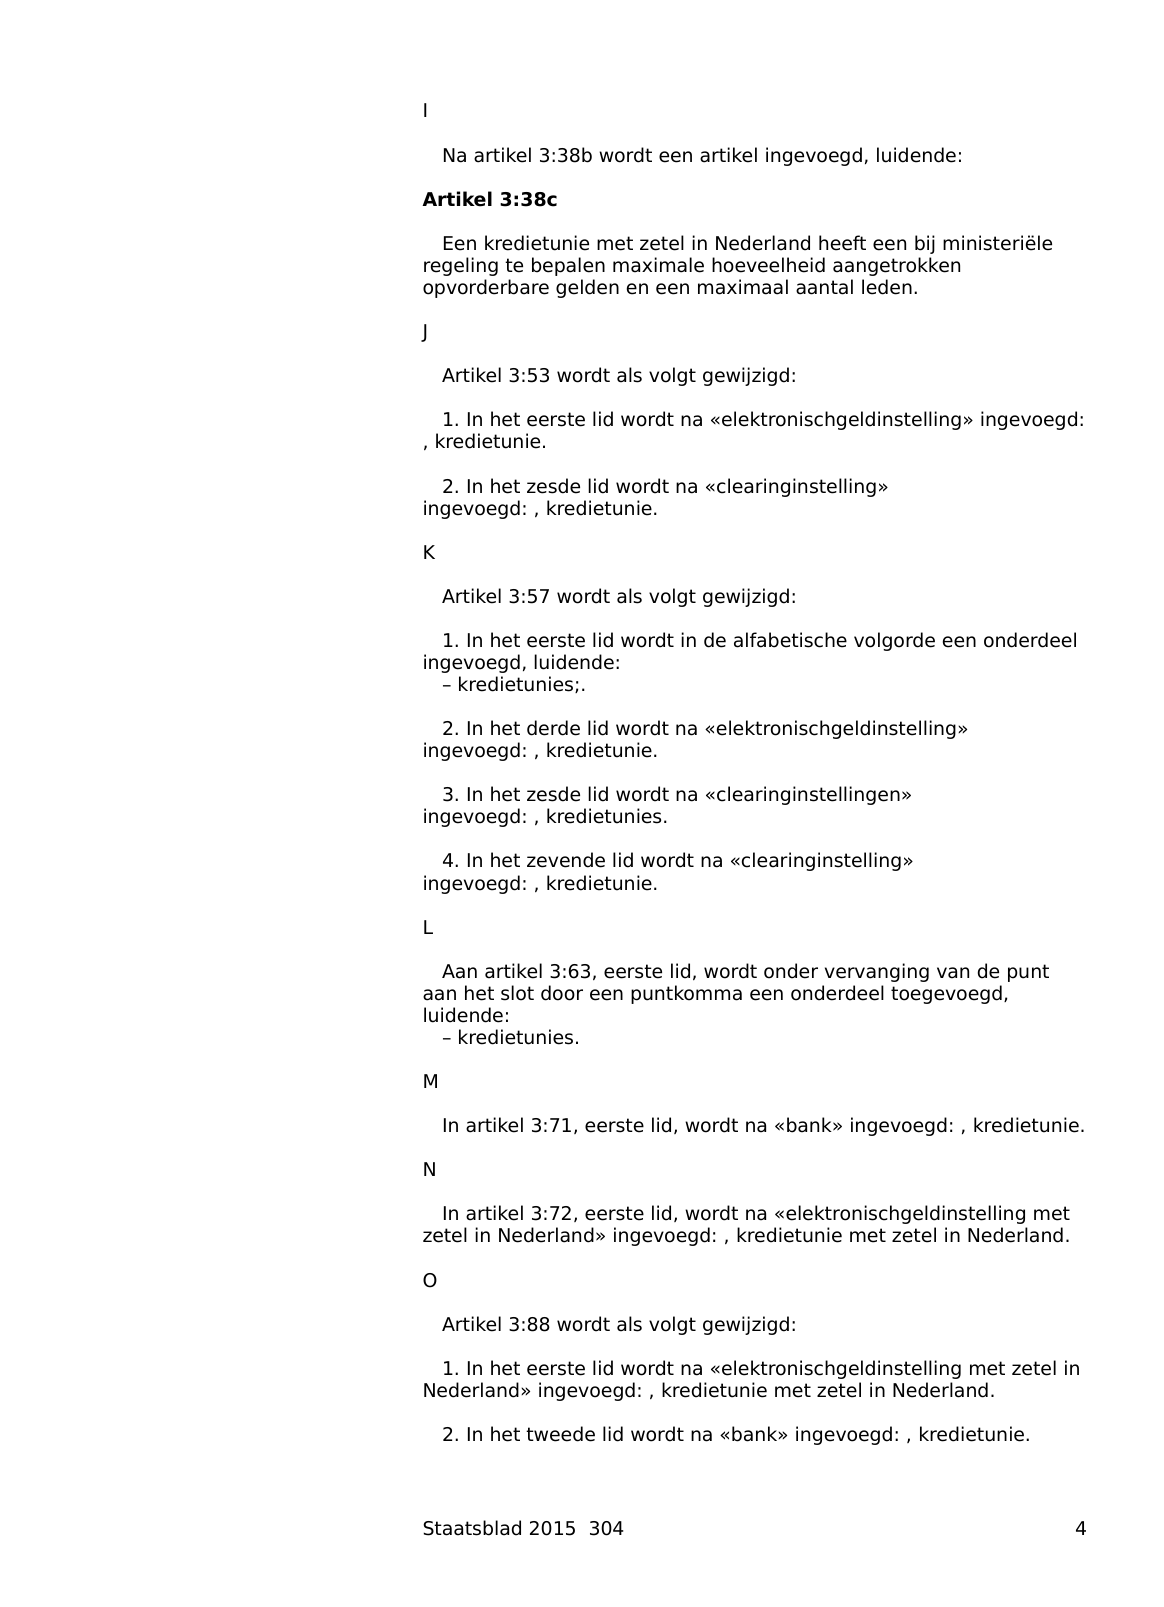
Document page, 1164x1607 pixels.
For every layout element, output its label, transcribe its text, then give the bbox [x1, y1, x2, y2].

text L [422, 917, 1087, 938]
text Aan artikel 3:63, eerste lid, wordt onder vervanging van de punt aan het slot door een puntkomma een onderdeel toegevoegd, luidende: [422, 961, 1087, 1027]
text In artikel 3:72, eerste lid, wordt na «elektronischgeldinstelling met zetel in Nederland» ingevoegd: , kredietunie met zetel in Nederland. [422, 1203, 1087, 1247]
text N [422, 1159, 1087, 1181]
text J [422, 321, 1087, 343]
text – kredietunies;. [422, 674, 1087, 696]
text 1. In het eerste lid wordt na «elektronischgeldinstelling met zetel in Nederland» ingevoegd: , kredietunie met zetel in Nederland. [422, 1358, 1087, 1402]
text I [422, 100, 1087, 122]
text M [422, 1071, 1087, 1093]
text Artikel 3:88 wordt als volgt gewijzigd: [422, 1314, 1087, 1336]
text 2. In het derde lid wordt na «elektronischgeldinstelling» ingevoegd: , kredietunie. [422, 718, 1087, 762]
text O [422, 1269, 1087, 1291]
text 2. In het tweede lid wordt na «bank» ingevoegd: , kredietunie. [422, 1424, 1087, 1446]
text – kredietunies. [422, 1027, 1087, 1049]
text 2. In het zesde lid wordt na «clearinginstelling» ingevoegd: , kredietunie. [422, 476, 1087, 519]
text 4. In het zevende lid wordt na «clearinginstelling» ingevoegd: , kredietunie. [422, 850, 1087, 894]
text 1. In het eerste lid wordt na «elektronischgeldinstelling» ingevoegd: , kredietunie. [422, 409, 1087, 453]
text Een kredietunie met zetel in Nederland heeft een bij ministeriële regeling te bepalen maximale hoeveelheid aangetrokken opvorderbare gelden en een maximaal aantal leden. [422, 233, 1087, 299]
text Artikel 3:53 wordt als volgt gewijzigd: [422, 365, 1087, 387]
text Na artikel 3:38b wordt een artikel ingevoegd, luidende: [422, 144, 1087, 167]
text K [422, 542, 1087, 564]
text Artikel 3:57 wordt als volgt gewijzigd: [422, 586, 1087, 608]
text In artikel 3:71, eerste lid, wordt na «bank» ingevoegd: , kredietunie. [422, 1115, 1087, 1137]
text 3. In het zesde lid wordt na «clearinginstellingen» ingevoegd: , kredietunies. [422, 784, 1087, 828]
text 1. In het eerste lid wordt in de alfabetische volgorde een onderdeel ingevoegd, luidende: [422, 630, 1087, 674]
subtitle Artikel 3:38c [422, 189, 1087, 211]
